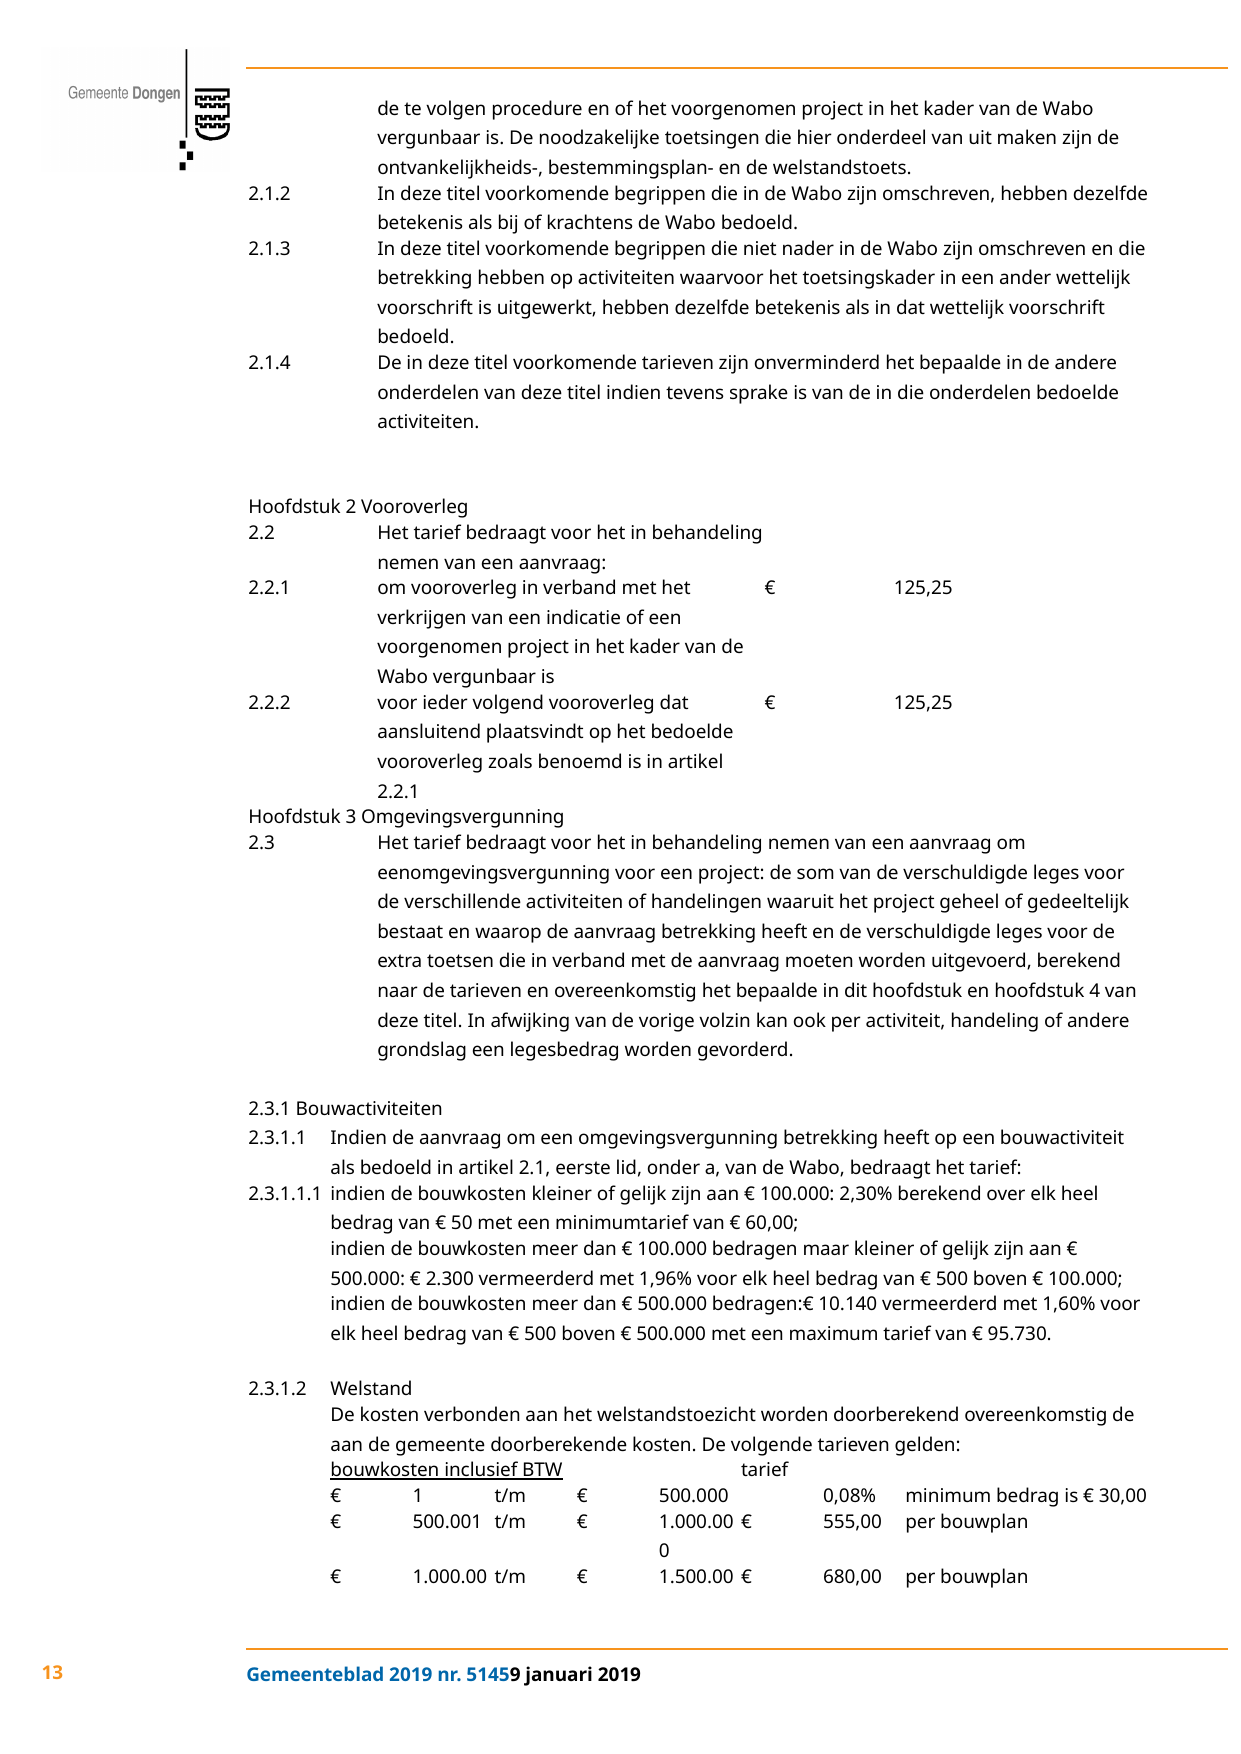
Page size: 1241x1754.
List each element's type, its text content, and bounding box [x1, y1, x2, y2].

table_cell 500.000 [659, 1482, 741, 1508]
table_cell [764, 464, 893, 519]
table_cell In deze titel voorkomende begrippen die niet nader in de Wabo zijn omschreven en die betrekking hebben op activiteiten waarvoor het toetsingskader in een ander wettelijk voorschrift is uitgewerkt, hebben dezelfde betekenis als in dat wettelijk voorschrift bedoeld. [377, 235, 1152, 349]
text 2.3.1 Bouwactiviteiten [248, 1095, 1152, 1121]
table_cell € [741, 1563, 823, 1589]
table_cell [248, 1508, 330, 1563]
table_header Indien de aanvraag om een omgevingsvergunning betrekking heeft op een bouwactiviteit als bedoeld in artikel 2.1, eerste lid, onder a, van de Wabo, bedraagt het tarief: [330, 1125, 1152, 1180]
table_cell t/m [494, 1508, 577, 1563]
table_cell € [577, 1563, 659, 1589]
table_cell t/m [494, 1482, 577, 1508]
table_cell minimum bedrag is € 30,00 [905, 1482, 1152, 1508]
table_cell per bouwplan [905, 1563, 1152, 1589]
table_cell [764, 519, 893, 574]
table_cell [894, 464, 1152, 519]
table_cell 680,00 [823, 1563, 905, 1589]
table_cell [248, 1401, 330, 1456]
table_cell Het tarief bedraagt voor het in behandeling nemen van een aanvraag om eenomgevingsvergunning voor een project: de som van de verschuldigde leges voor de verschillende activiteiten of handelingen waaruit het project geheel of gedeeltelijk bestaat en waarop de aanvraag betrekking heeft en de verschuldigde leges voor de extra toetsen die in verband met de aanvraag moeten worden uitgevoerd, berekend naar de tarieven en overeenkomstig het bepaalde in dit hoofdstuk en hoofdstuk 4 van deze titel. In afwijking van de vorige volzin kan ook per activiteit, handeling of andere grondslag een legesbedrag worden gevorderd. [377, 829, 1152, 1062]
table_cell tarief [741, 1456, 905, 1482]
table_header 2.3.1.1 [248, 1125, 330, 1180]
table_cell [741, 1346, 823, 1401]
table_cell [494, 1346, 577, 1401]
table_cell [1023, 804, 1152, 829]
table_cell 0,08% [823, 1482, 905, 1508]
table_cell 125,25 [894, 689, 1152, 803]
table_cell de te volgen procedure en of het voorgenomen project in het kader van de Wabo vergunbaar is. De noodzakelijke toetsingen die hier onderdeel van uit maken zijn de ontvankelijkheids-, bestemmingsplan- en de welstandstoets. [377, 95, 1152, 180]
table_cell 2.2.1 [248, 575, 377, 689]
table_cell € [577, 1508, 659, 1563]
table_cell om vooroverleg in verband met het verkrijgen van een indicatie of een voorgenomen project in het kader van de Wabo vergunbaar is [377, 575, 764, 689]
table_cell 500.001 [412, 1508, 494, 1563]
table_cell 2.1.3 [248, 235, 377, 349]
table_cell [248, 1235, 330, 1291]
table_cell [905, 1346, 1152, 1401]
table_cell € [741, 1508, 823, 1563]
table_cell [248, 1563, 330, 1589]
table_cell € [764, 575, 893, 689]
table_cell [248, 1482, 330, 1508]
table_cell Hoofdstuk 3 Omgevingsvergunning [248, 804, 764, 829]
table_cell [577, 1346, 659, 1401]
table_cell Welstand [330, 1346, 494, 1401]
table_cell 1.000.00 [412, 1563, 494, 1589]
table_cell indien de bouwkosten meer dan € 500.000 bedragen:€ 10.140 vermeerderd met 1,60% voor elk heel bedrag van € 500 boven € 500.000 met een maximum tarief van € 95.730. [330, 1291, 1152, 1346]
table_cell [248, 1291, 330, 1346]
table_cell € [330, 1563, 412, 1589]
table_cell 1.000.000 [659, 1508, 741, 1563]
table_cell [823, 1346, 905, 1401]
table_cell [741, 1482, 823, 1508]
table_cell [248, 1456, 330, 1482]
table_cell € [330, 1508, 412, 1563]
table_cell 2.3 [248, 829, 377, 1062]
table_cell 2.2.2 [248, 689, 377, 803]
table_cell 2.1.2 [248, 180, 377, 235]
table_cell bouwkosten inclusief BTW [330, 1456, 741, 1482]
table_cell voor ieder volgend vooroverleg dat aansluitend plaatsvindt op het bedoelde vooroverleg zoals benoemd is in artikel 2.2.1 [377, 689, 764, 803]
table_cell [659, 1346, 741, 1401]
table_cell 555,00 [823, 1508, 905, 1563]
table_cell De in deze titel voorkomende tarieven zijn onverminderd het bepaalde in de andere onderdelen van deze titel indien tevens sprake is van de in die onderdelen bedoelde activiteiten. [377, 350, 1152, 464]
table_cell Hoofdstuk 2 Vooroverleg [248, 464, 764, 519]
table_cell Het tarief bedraagt voor het in behandeling nemen van een aanvraag: [377, 519, 764, 574]
table_cell 2.3.1.1.1 [248, 1180, 330, 1235]
table_cell 1 [412, 1482, 494, 1508]
table_cell 2.1.4 [248, 350, 377, 464]
table_cell € [764, 689, 893, 803]
table_cell 2.3.1.2 [248, 1346, 330, 1401]
table_cell t/m [494, 1563, 577, 1589]
table_cell [894, 519, 1152, 574]
table_cell De kosten verbonden aan het welstandstoezicht worden doorberekend overeenkomstig de aan de gemeente doorberekende kosten. De volgende tarieven gelden: [330, 1401, 1152, 1456]
table_cell 2.2 [248, 519, 377, 574]
table_cell indien de bouwkosten meer dan € 100.000 bedragen maar kleiner of gelijk zijn aan € 500.000: € 2.300 vermeerderd met 1,96% voor elk heel bedrag van € 500 boven € 100.000; [330, 1235, 1152, 1291]
table_cell € [330, 1482, 412, 1508]
table_cell In deze titel voorkomende begrippen die in de Wabo zijn omschreven, hebben dezelfde betekenis als bij of krachtens de Wabo bedoeld. [377, 180, 1152, 235]
table_cell 1.500.00 [659, 1563, 741, 1589]
picture [41, 47, 231, 172]
table_cell per bouwplan [905, 1508, 1152, 1563]
table_cell 125,25 [894, 575, 1152, 689]
table_cell indien de bouwkosten kleiner of gelijk zijn aan € 100.000: 2,30% berekend over elk heel bedrag van € 50 met een minimumtarief van € 60,00; [330, 1180, 1152, 1235]
table_cell [248, 95, 377, 180]
table_cell [905, 1456, 1152, 1482]
table_cell [764, 804, 1022, 829]
table_cell € [577, 1482, 659, 1508]
